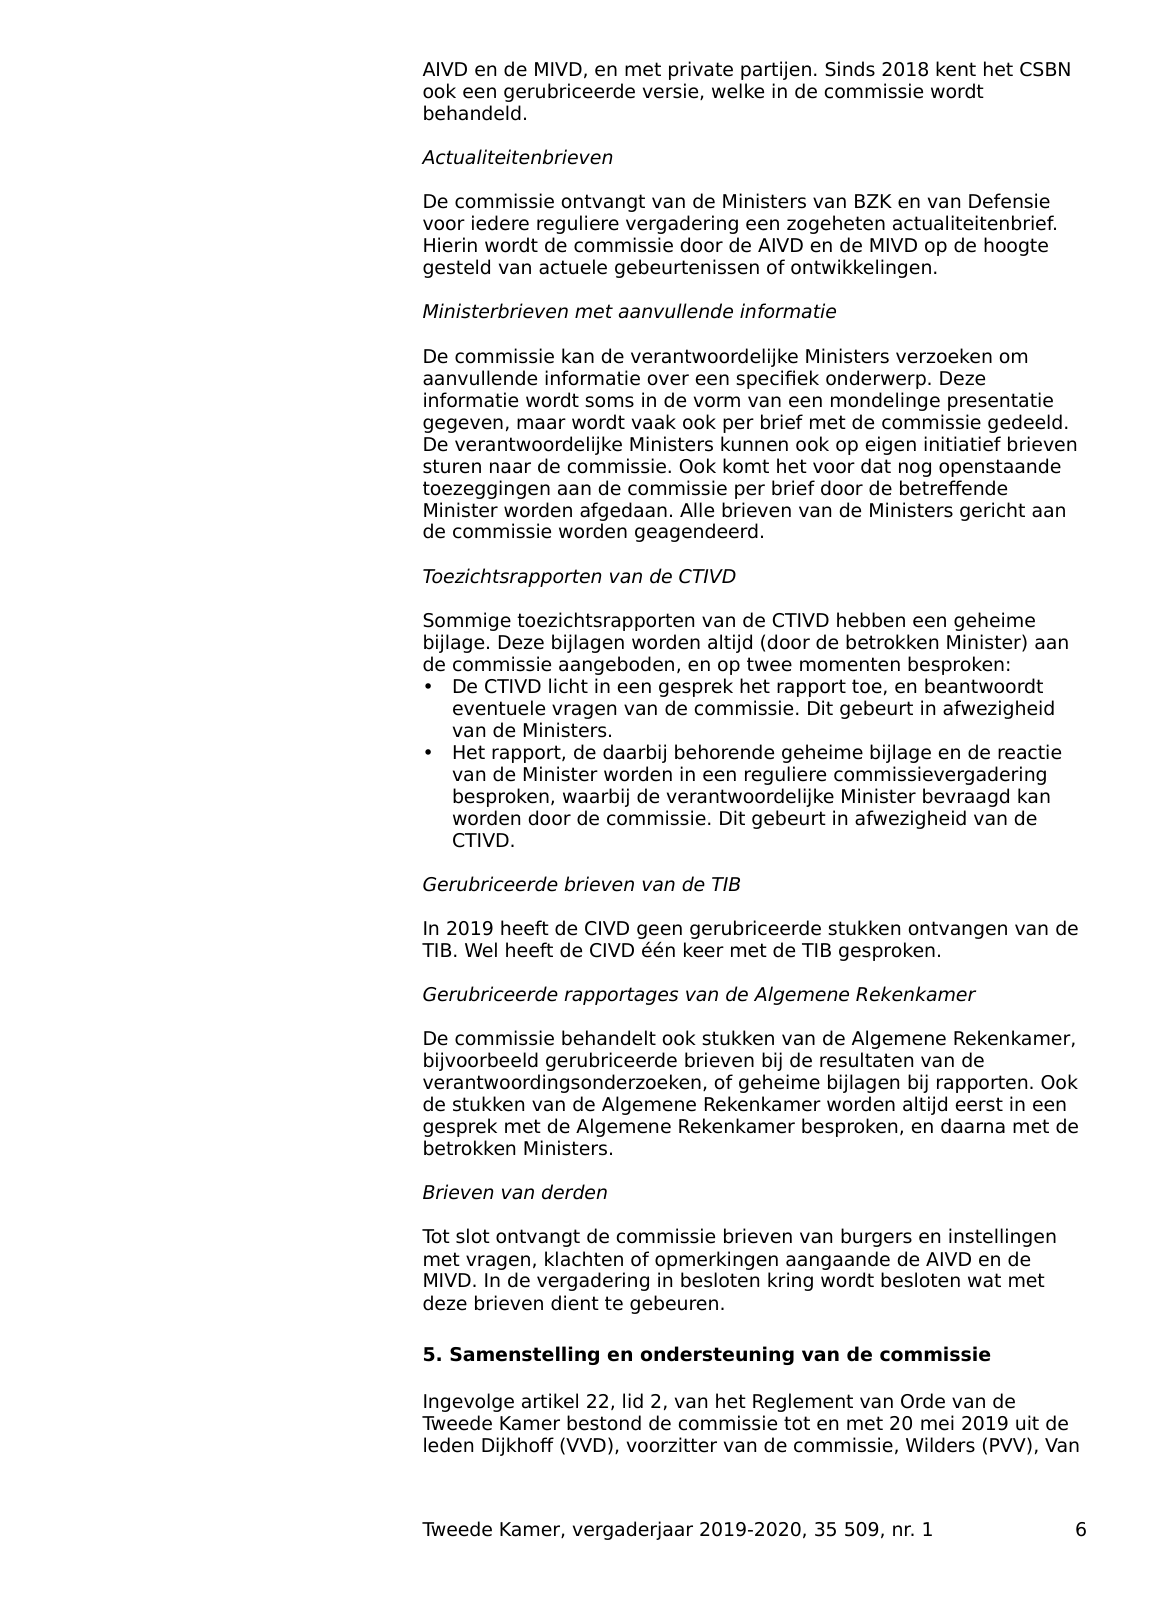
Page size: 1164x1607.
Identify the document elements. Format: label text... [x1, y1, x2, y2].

text De commissie kan de verantwoordelijke Ministers verzoeken om aanvullende informatie over een specifiek onderwerp. Deze informatie wordt soms in de vorm van een mondelinge presentatie gegeven, maar wordt vaak ook per brief met de commissie gedeeld. De verantwoordelijke Ministers kunnen ook op eigen initiatief brieven sturen naar de commissie. Ook komt het voor dat nog openstaande toezeggingen aan de commissie per brief door de betreffende Minister worden afgedaan. Alle brieven van de Ministers gericht aan de commissie worden geagendeerd. [422, 346, 1087, 543]
subtitle Brieven van derden [422, 1182, 1087, 1204]
subtitle Ministerbrieven met aanvullende informatie [422, 301, 1087, 323]
text Tot slot ontvangt de commissie brieven van burgers en instellingen met vragen, klachten of opmerkingen aangaande de AIVD en de MIVD. In de vergadering in besloten kring wordt besloten wat met deze brieven dient te gebeuren. [422, 1226, 1087, 1314]
text In 2019 heeft de CIVD geen gerubriceerde stukken ontvangen van de TIB. Wel heeft de CIVD één keer met de TIB gesproken. [422, 918, 1087, 962]
text De commissie ontvangt van de Ministers van BZK en van Defensie voor iedere reguliere vergadering een zogeheten actualiteitenbrief. Hierin wordt de commissie door de AIVD en de MIVD op de hoogte gesteld van actuele gebeurtenissen of ontwikkelingen. [422, 191, 1087, 279]
subtitle Gerubriceerde brieven van de TIB [422, 874, 1087, 896]
text Ingevolge artikel 22, lid 2, van het Reglement van Orde van de Tweede Kamer bestond de commissie tot en met 20 mei 2019 uit de leden Dijkhoff (VVD), voorzitter van de commissie, Wilders (PVV), Van [422, 1391, 1087, 1457]
text • Het rapport, de daarbij behorende geheime bijlage en de reactie van de Minister worden in een reguliere commissievergadering besproken, waarbij de verantwoordelijke Minister bevraagd kan worden door de commissie. Dit gebeurt in afwezigheid van de CTIVD. [422, 742, 1087, 852]
text De commissie behandelt ook stukken van de Algemene Rekenkamer, bijvoorbeeld gerubriceerde brieven bij de resultaten van de verantwoordingsonderzoeken, of geheime bijlagen bij rapporten. Ook de stukken van de Algemene Rekenkamer worden altijd eerst in een gesprek met de Algemene Rekenkamer besproken, en daarna met de betrokken Ministers. [422, 1028, 1087, 1160]
subtitle Gerubriceerde rapportages van de Algemene Rekenkamer [422, 984, 1087, 1006]
text AIVD en de MIVD, en met private partijen. Sinds 2018 kent het CSBN ook een gerubriceerde versie, welke in de commissie wordt behandeld. [422, 59, 1087, 125]
subtitle Toezichtsrapporten van de CTIVD [422, 566, 1087, 588]
text • De CTIVD licht in een gesprek het rapport toe, en beantwoordt eventuele vragen van de commissie. Dit gebeurt in afwezigheid van de Ministers. [422, 676, 1087, 742]
subtitle Actualiteitenbrieven [422, 147, 1087, 169]
subtitle 5. Samenstelling en ondersteuning van de commissie [422, 1344, 1087, 1366]
text Sommige toezichtsrapporten van de CTIVD hebben een geheime bijlage. Deze bijlagen worden altijd (door de betrokken Minister) aan de commissie aangeboden, en op twee momenten besproken: [422, 610, 1087, 676]
